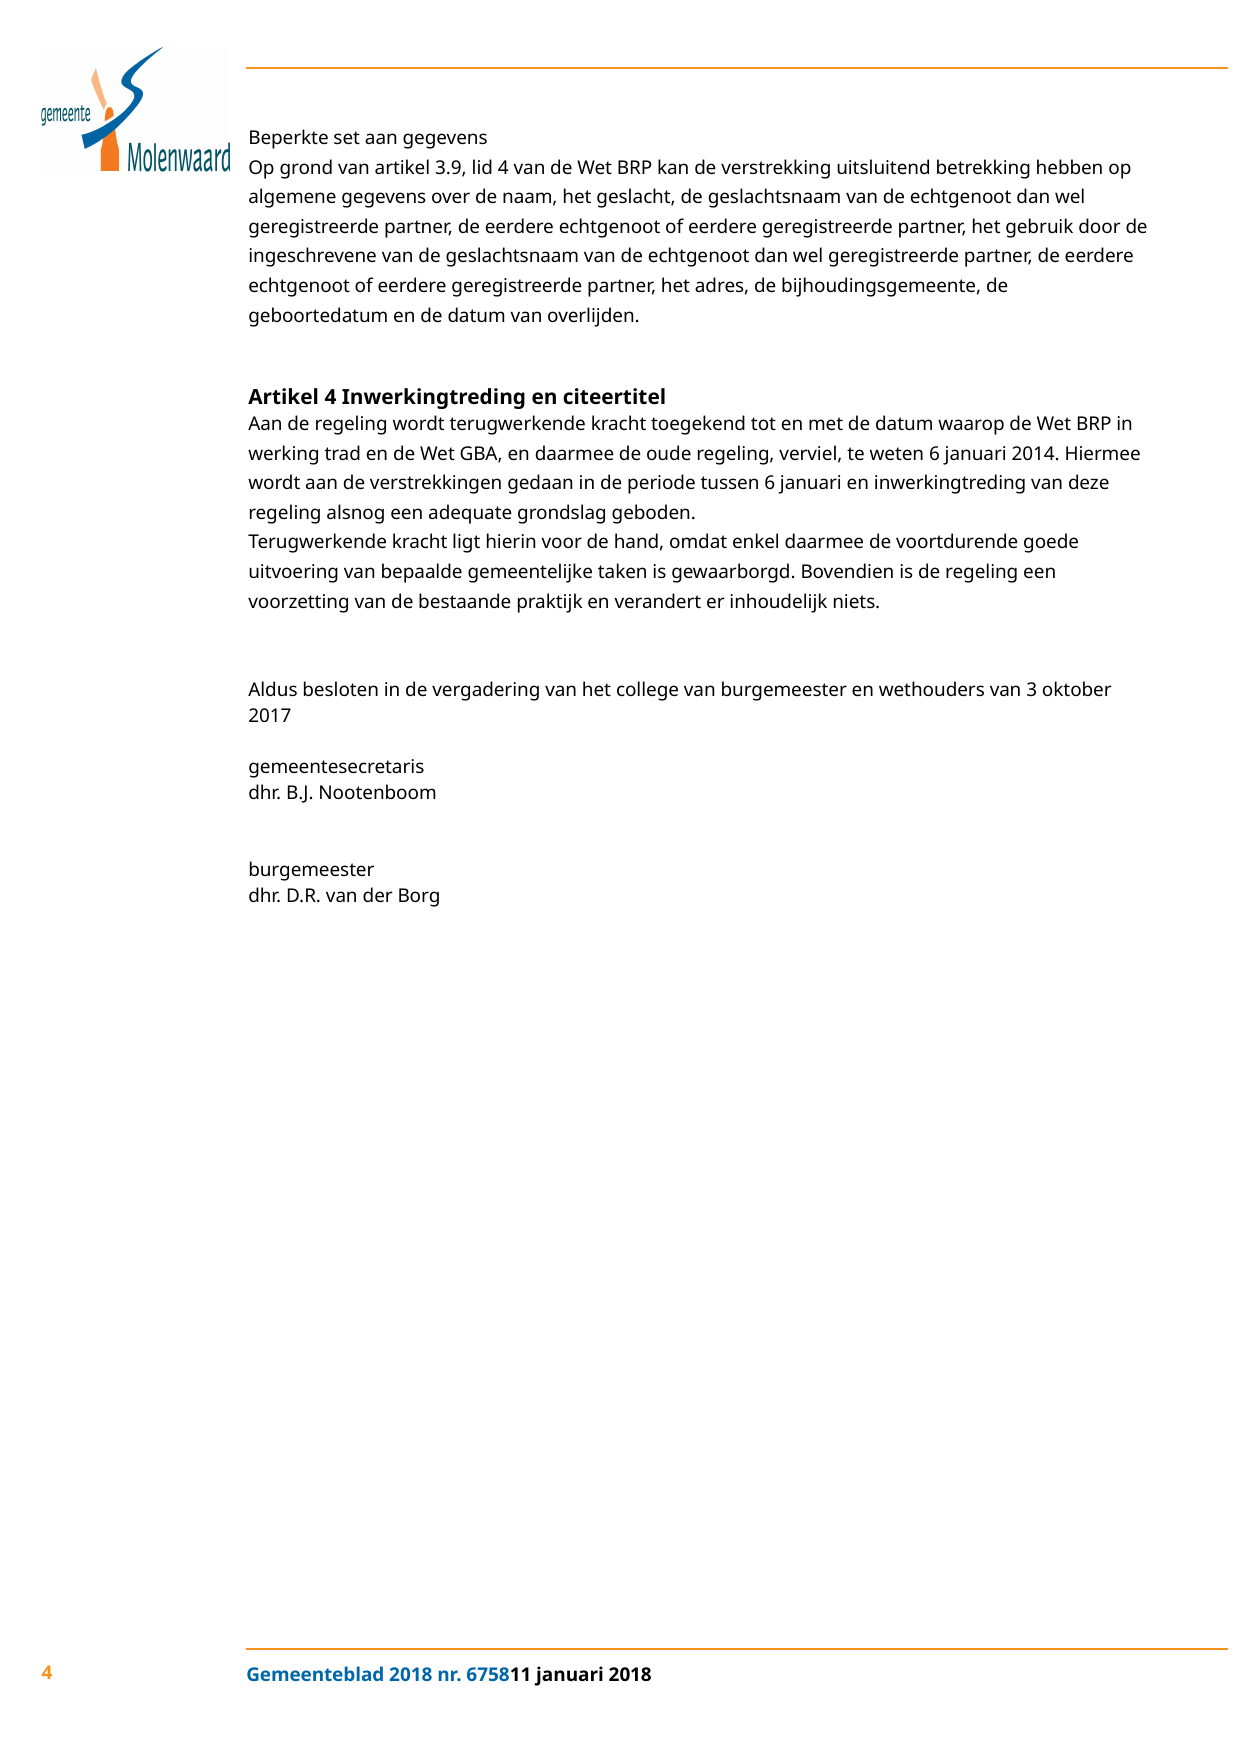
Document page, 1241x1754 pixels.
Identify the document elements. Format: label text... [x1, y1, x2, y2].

text Beperkte set aan gegevens [248, 124, 1152, 150]
picture [41, 47, 231, 172]
text dhr. D.R. van der Borg [248, 882, 1152, 908]
text Aldus besloten in de vergadering van het college van burgemeester en wethouders van 3 oktober 2017 [248, 677, 1152, 728]
text burgemeester [248, 857, 1152, 882]
text dhr. B.J. Nootenboom [248, 779, 1152, 805]
text gemeentesecretaris [248, 754, 1152, 779]
text Terugwerkende kracht ligt hierin voor de hand, omdat enkel daarmee de voortdurende goede uitvoering van bepaalde gemeentelijke taken is gewaarborgd. Bovendien is de regeling een voorzetting van de bestaande praktijk en verandert er inhoudelijk niets. [248, 529, 1152, 613]
text Op grond van artikel 3.9, lid 4 van de Wet BRP kan de verstrekking uitsluitend betrekking hebben op algemene gegevens over de naam, het geslacht, de geslachtsnaam van de echtgenoot dan wel geregistreerde partner, de eerdere echtgenoot of eerdere geregistreerde partner, het gebruik door de ingeschrevene van de geslachtsnaam van de echtgenoot dan wel geregistreerde partner, de eerdere echtgenoot of eerdere geregistreerde partner, het adres, de bijhoudingsgemeente, de geboortedatum en de datum van overlijden. [248, 154, 1152, 328]
text Aan de regeling wordt terugwerkende kracht toegekend tot en met de datum waarop de Wet BRP in werking trad en de Wet GBA, en daarmee de oude regeling, verviel, te weten 6 januari 2014. Hiermee wordt aan de verstrekkingen gedaan in de periode tussen 6 januari en inwerkingtreding van deze regeling alsnog een adequate grondslag geboden. [248, 410, 1152, 525]
text Artikel 4 Inwerkingtreding en citeertitel [248, 382, 1152, 410]
